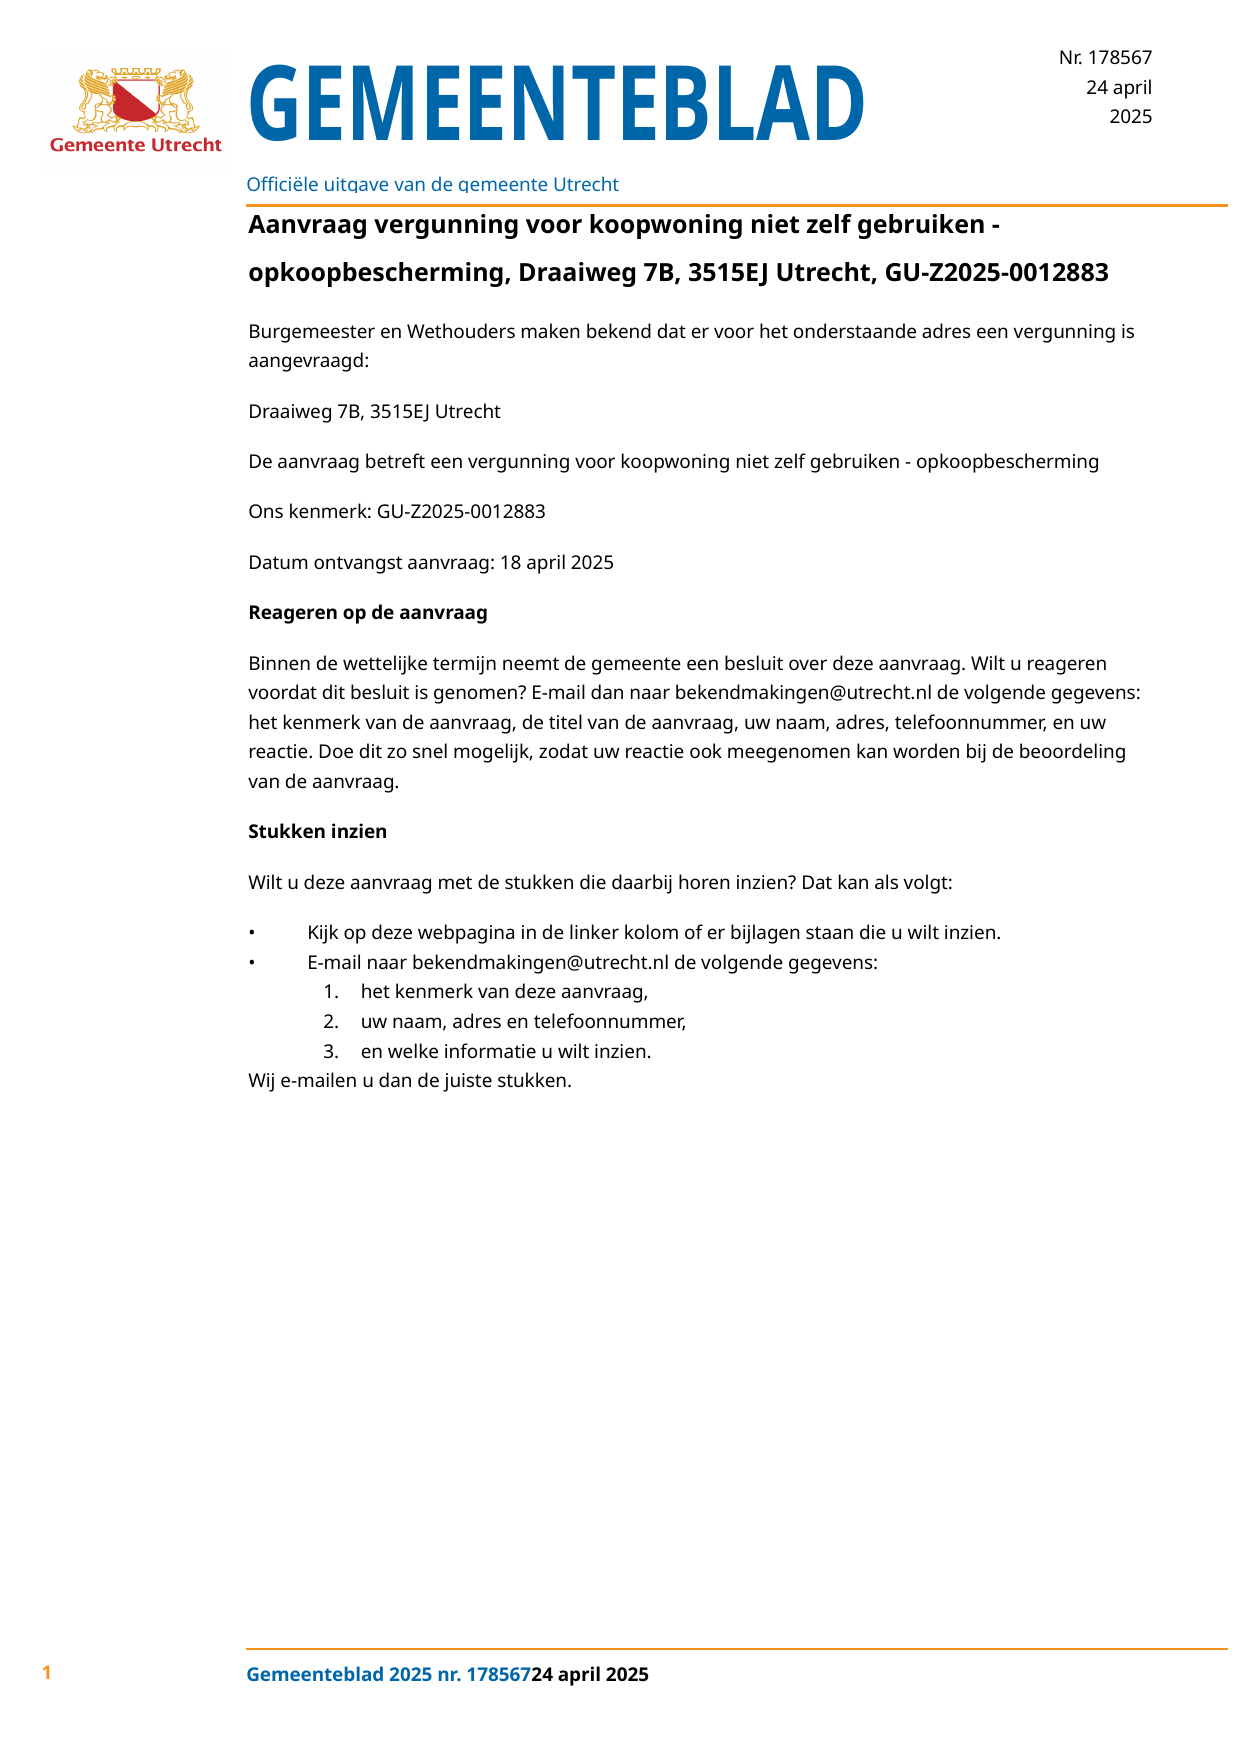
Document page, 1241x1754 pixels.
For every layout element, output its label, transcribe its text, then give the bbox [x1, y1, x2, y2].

text Aanvraag vergunning voor koopwoning niet zelf gebruiken - opkoopbescherming, Draaiweg 7B, 3515EJ Utrecht, GU-Z2025-0012883 [248, 207, 1152, 288]
list en welke informatie u wilt inzien. [323, 1038, 1152, 1064]
picture [41, 47, 231, 172]
text Burgemeester en Wethouders maken bekend dat er voor het onderstaande adres een vergunning is aangevraagd: [248, 318, 1152, 373]
text Draaiweg 7B, 3515EJ Utrecht [248, 398, 1152, 424]
text Reageren op de aanvraag [248, 599, 1152, 625]
list het kenmerk van deze aanvraag, [323, 979, 1152, 1004]
list uw naam, adres en telefoonnummer, [323, 1008, 1152, 1034]
text Binnen de wettelijke termijn neemt de gemeente een besluit over deze aanvraag. Wilt u reageren voordat dit besluit is genomen? E-mail dan naar bekendmakingen@utrecht.nl de volgende gegevens: het kenmerk van de aanvraag, de titel van de aanvraag, uw naam, adres, telefoonnummer, en uw reactie. Doe dit zo snel mogelijk, zodat uw reactie ook meegenomen kan worden bij de beoordeling van de aanvraag. [248, 650, 1152, 794]
text De aanvraag betreft een vergunning voor koopwoning niet zelf gebruiken - opkoopbescherming [248, 448, 1152, 474]
list E-mail naar bekendmakingen@utrecht.nl de volgende gegevens: [248, 949, 1152, 975]
text Wij e-mailen u dan de juiste stukken. [248, 1067, 1152, 1093]
text Ons kenmerk: GU-Z2025-0012883 [248, 499, 1152, 524]
list Kijk op deze webpagina in de linker kolom of er bijlagen staan die u wilt inzien. [248, 919, 1152, 945]
text Datum ontvangst aanvraag: 18 april 2025 [248, 549, 1152, 575]
text Wilt u deze aanvraag met de stukken die daarbij horen inzien? Dat kan als volgt: [248, 869, 1152, 895]
text Stukken inzien [248, 819, 1152, 844]
